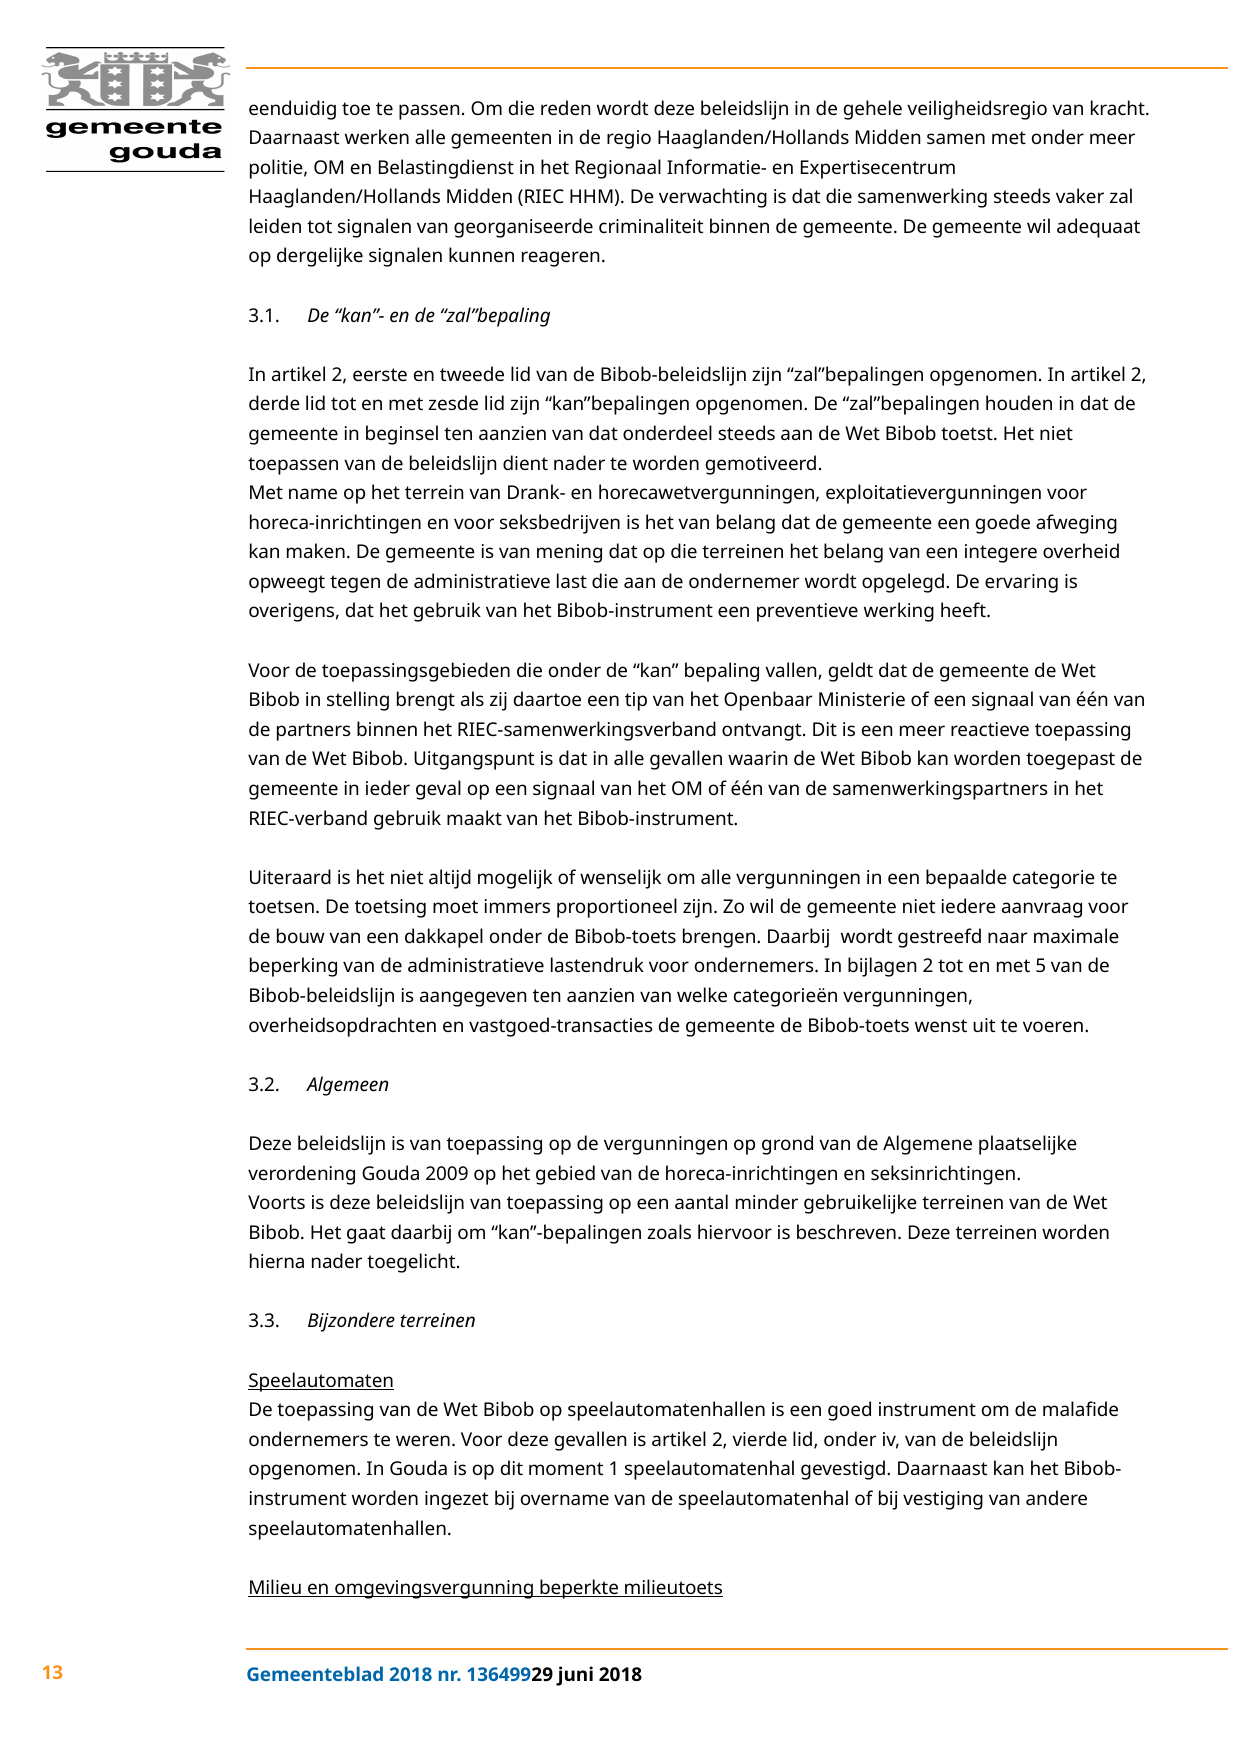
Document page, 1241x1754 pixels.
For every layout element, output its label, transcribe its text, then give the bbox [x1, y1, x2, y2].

text Speelautomaten [248, 1367, 1152, 1393]
text Met name op het terrein van Drank- en horecawetvergunningen, exploitatievergunningen voor horeca-inrichtingen en voor seksbedrijven is het van belang dat de gemeente een goede afweging kan maken. De gemeente is van mening dat op die terreinen het belang van een integere overheid opweegt tegen de administratieve last die aan de ondernemer wordt opgelegd. De ervaring is overigens, dat het gebruik van het Bibob-instrument een preventieve werking heeft. [248, 479, 1152, 623]
text Milieu en omgevingsvergunning beperkte milieutoets [248, 1574, 1152, 1600]
text eenduidig toe te passen. Om die reden wordt deze beleidslijn in de gehele veiligheidsregio van kracht. Daarnaast werken alle gemeenten in de regio Haaglanden/Hollands Midden samen met onder meer politie, OM en Belastingdienst in het Regionaal Informatie- en Expertisecentrum Haaglanden/Hollands Midden (RIEC HHM). De verwachting is dat die samenwerking steeds vaker zal leiden tot signalen van georganiseerde criminaliteit binnen de gemeente. De gemeente wil adequaat op dergelijke signalen kunnen reageren. [248, 95, 1152, 268]
text Voorts is deze beleidslijn van toepassing op een aantal minder gebruikelijke terreinen van de Wet Bibob. Het gaat daarbij om “kan’’-bepalingen zoals hiervoor is beschreven. Deze terreinen worden hierna nader toegelicht. [248, 1189, 1152, 1274]
text De toepassing van de Wet Bibob op speelautomatenhallen is een goed instrument om de malafide ondernemers te weren. Voor deze gevallen is artikel 2, vierde lid, onder iv, van de beleidslijn opgenomen. In Gouda is op dit moment 1 speelautomatenhal gevestigd. Daarnaast kan het Bibob-instrument worden ingezet bij overname van de speelautomatenhal of bij vestiging van andere speelautomatenhallen. [248, 1396, 1152, 1541]
text Deze beleidslijn is van toepassing op de vergunningen op grond van de Algemene plaatselijke verordening Gouda 2009 op het gebied van de horeca-inrichtingen en seksinrichtingen. [248, 1130, 1152, 1186]
text In artikel 2, eerste en tweede lid van de Bibob-beleidslijn zijn “zal”bepalingen opgenomen. In artikel 2, derde lid tot en met zesde lid zijn “kan”bepalingen opgenomen. De “zal”bepalingen houden in dat de gemeente in beginsel ten aanzien van dat onderdeel steeds aan de Wet Bibob toetst. Het niet toepassen van de beleidslijn dient nader te worden gemotiveerd. [248, 361, 1152, 476]
list De “kan”- en de “zal”bepaling [248, 302, 1152, 328]
text Voor de toepassingsgebieden die onder de “kan” bepaling vallen, geldt dat de gemeente de Wet Bibob in stelling brengt als zij daartoe een tip van het Openbaar Ministerie of een signaal van één van de partners binnen het RIEC-samenwerkingsverband ontvangt. Dit is een meer reactieve toepassing van de Wet Bibob. Uitgangspunt is dat in alle gevallen waarin de Wet Bibob kan worden toegepast de gemeente in ieder geval op een signaal van het OM of één van de samenwerkingspartners in het RIEC-verband gebruik maakt van het Bibob-instrument. [248, 657, 1152, 831]
text Uiteraard is het niet altijd mogelijk of wenselijk om alle vergunningen in een bepaalde categorie te toetsen. De toetsing moet immers proportioneel zijn. Zo wil de gemeente niet iedere aanvraag voor de bouw van een dakkapel onder de Bibob-toets brengen. Daarbij wordt gestreefd naar maximale beperking van de administratieve lastendruk voor ondernemers. In bijlagen 2 tot en met 5 van de Bibob-beleidslijn is aangegeven ten aanzien van welke categorieën vergunningen, overheidsopdrachten en vastgoed-transacties de gemeente de Bibob-toets wenst uit te voeren. [248, 864, 1152, 1038]
list Algemeen [248, 1071, 1152, 1097]
picture [41, 47, 231, 172]
list Bijzondere terreinen [248, 1308, 1152, 1333]
